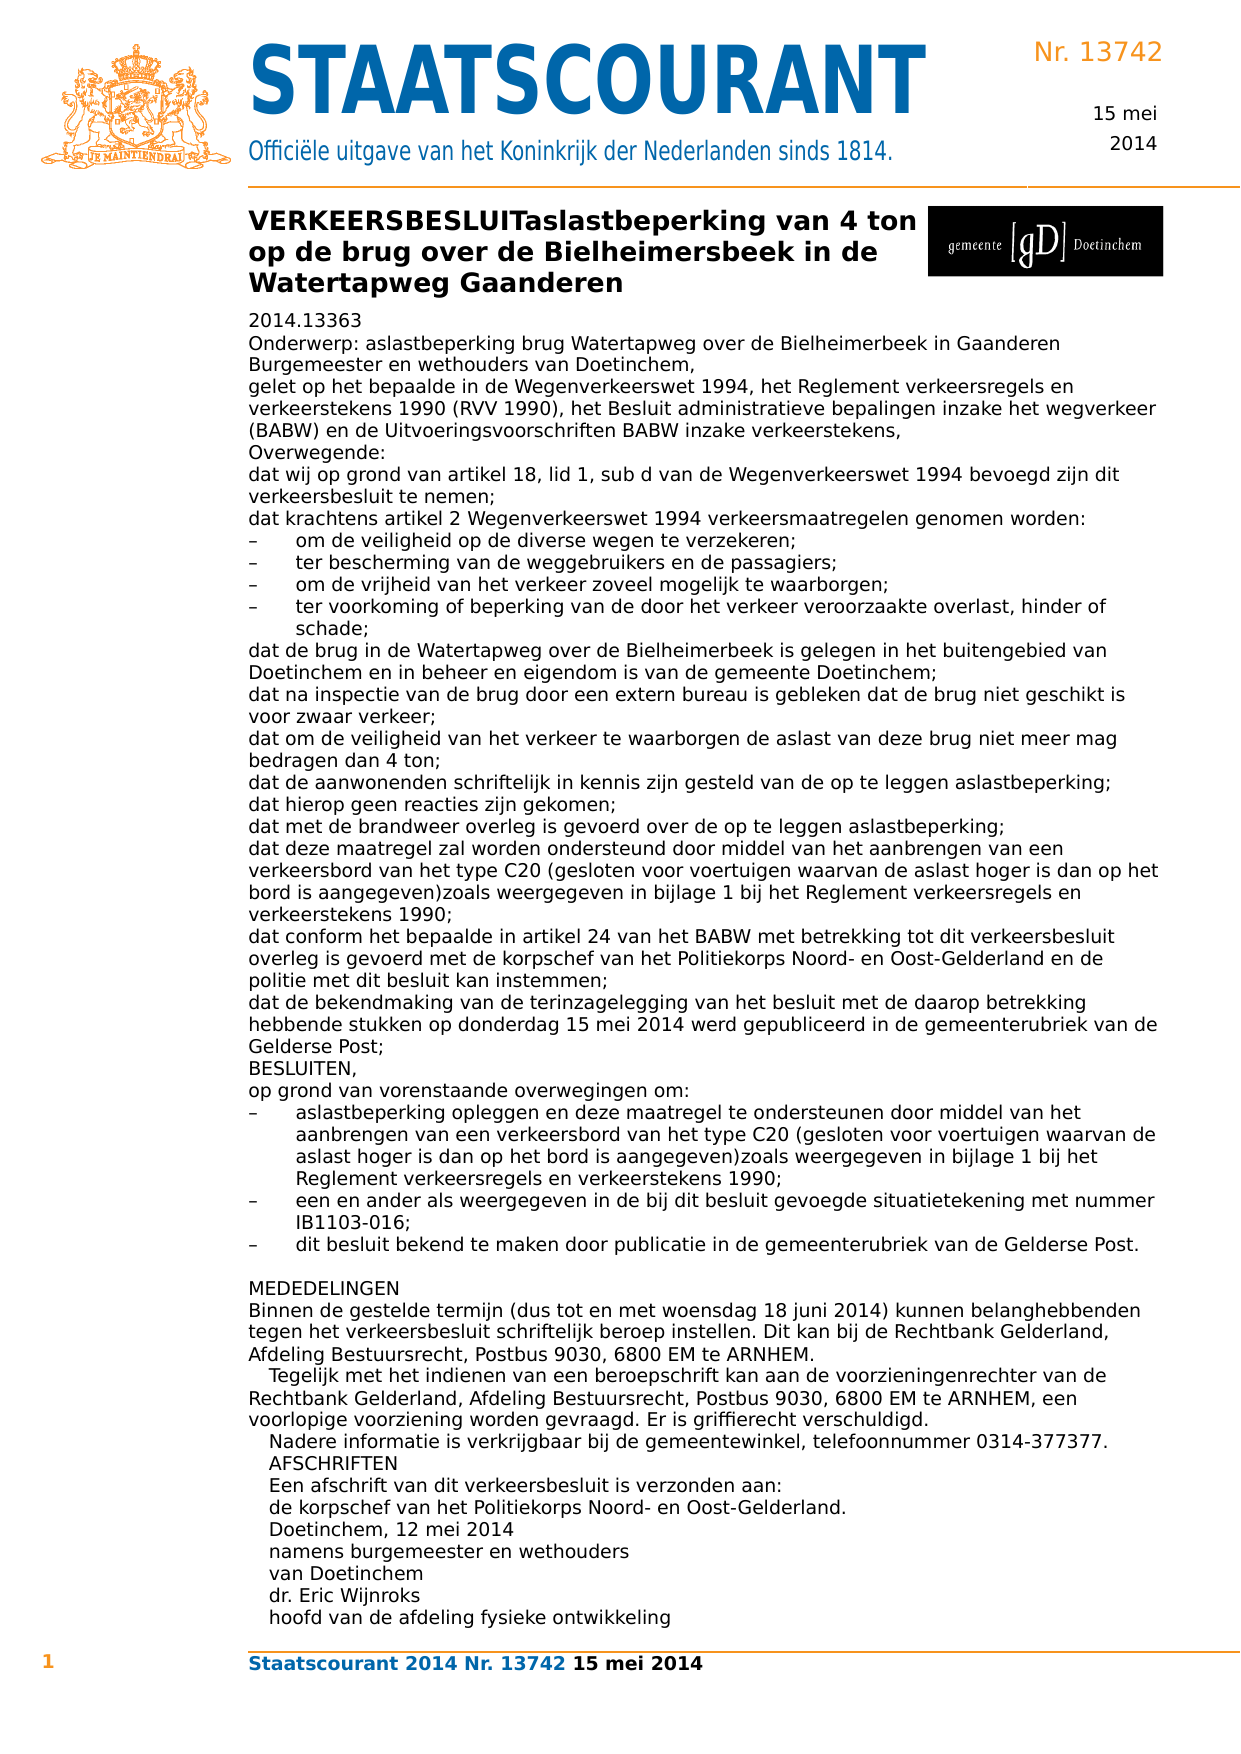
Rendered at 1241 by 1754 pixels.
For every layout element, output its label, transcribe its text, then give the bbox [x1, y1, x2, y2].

picture [927, 205, 1164, 277]
list om de vrijheid van het verkeer zoveel mogelijk te waarborgen; [248, 574, 1163, 596]
text dat na inspectie van de brug door een extern bureau is gebleken dat de brug niet geschikt is voor zwaar verkeer; [248, 684, 1163, 728]
text hoofd van de afdeling fysieke ontwikkeling [248, 1607, 1163, 1629]
text dr. Eric Wijnroks [248, 1585, 1163, 1607]
text Nadere informatie is verkrijgbaar bij de gemeentewinkel, telefoonnummer 0314-377377. [248, 1431, 1163, 1453]
subtitle VERKEERSBESLUITaslastbeperking van 4 ton op de brug over de Bielheimersbeek in de Watertapweg Gaanderen [248, 206, 1163, 299]
text Binnen de gestelde termijn (dus tot en met woensdag 18 juni 2014) kunnen belanghebbenden tegen het verkeersbesluit schriftelijk beroep instellen. Dit kan bij de Rechtbank Gelderland, Afdeling Bestuursrecht, Postbus 9030, 6800 EM te ARNHEM. [248, 1299, 1163, 1365]
picture [41, 44, 231, 169]
text 2014.13363 [248, 310, 1163, 332]
text dat conform het bepaalde in artikel 24 van het BABW met betrekking tot dit verkeersbesluit overleg is gevoerd met de korpschef van het Politiekorps Noord- en Oost-Gelderland en de politie met dit besluit kan instemmen; [248, 926, 1163, 992]
text dat krachtens artikel 2 Wegenverkeerswet 1994 verkeersmaatregelen genomen worden: [248, 508, 1163, 530]
list ter bescherming van de weggebruikers en de passagiers; [248, 552, 1163, 574]
subtitle MEDEDELINGEN [248, 1277, 1163, 1299]
list dit besluit bekend te maken door publicatie in de gemeenterubriek van de Gelderse Post. [248, 1233, 1163, 1256]
list aslastbeperking opleggen en deze maatregel te ondersteunen door middel van het aanbrengen van een verkeersbord van het type C20 (gesloten voor voertuigen waarvan de aslast hoger is dan op het bord is aangegeven)zoals weergegeven in bijlage 1 bij het Reglement verkeersregels en verkeerstekens 1990; [248, 1102, 1163, 1189]
text van Doetinchem [248, 1563, 1163, 1585]
text Tegelijk met het indienen van een beroepschrift kan aan de voorzieningenrechter van de Rechtbank Gelderland, Afdeling Bestuursrecht, Postbus 9030, 6800 EM te ARNHEM, een voorlopige voorziening worden gevraagd. Er is griffierecht verschuldigd. [248, 1365, 1163, 1431]
text Een afschrift van dit verkeersbesluit is verzonden aan: [248, 1475, 1163, 1497]
text dat de bekendmaking van de terinzagelegging van het besluit met de daarop betrekking hebbende stukken op donderdag 15 mei 2014 werd gepubliceerd in de gemeenterubriek van de Gelderse Post; [248, 992, 1163, 1058]
text dat om de veiligheid van het verkeer te waarborgen de aslast van deze brug niet meer mag bedragen dan 4 ton; [248, 728, 1163, 772]
text dat de aanwonenden schriftelijk in kennis zijn gesteld van de op te leggen aslastbeperking; [248, 772, 1163, 794]
text dat de brug in de Watertapweg over de Bielheimerbeek is gelegen in het buitengebied van Doetinchem en in beheer en eigendom is van de gemeente Doetinchem; [248, 640, 1163, 684]
list om de veiligheid op de diverse wegen te verzekeren; [248, 530, 1163, 552]
text dat wij op grond van artikel 18, lid 1, sub d van de Wegenverkeerswet 1994 bevoegd zijn dit verkeersbesluit te nemen; [248, 464, 1163, 508]
text de korpschef van het Politiekorps Noord- en Oost-Gelderland. [248, 1497, 1163, 1519]
text AFSCHRIFTEN [248, 1453, 1163, 1475]
text Doetinchem, 12 mei 2014 [248, 1519, 1163, 1541]
text dat deze maatregel zal worden ondersteund door middel van het aanbrengen van een verkeersbord van het type C20 (gesloten voor voertuigen waarvan de aslast hoger is dan op het bord is aangegeven)zoals weergegeven in bijlage 1 bij het Reglement verkeersregels en verkeerstekens 1990; [248, 838, 1163, 926]
text op grond van vorenstaande overwegingen om: [248, 1080, 1163, 1102]
text Onderwerp: aslastbeperking brug Watertapweg over de Bielheimerbeek in Gaanderen [248, 332, 1163, 354]
list ter voorkoming of beperking van de door het verkeer veroorzaakte overlast, hinder of schade; [248, 596, 1163, 640]
text BESLUITEN, [248, 1058, 1163, 1080]
list een en ander als weergegeven in de bij dit besluit gevoegde situatietekening met nummer IB1103-016; [248, 1189, 1163, 1233]
text namens burgemeester en wethouders [248, 1541, 1163, 1563]
text Overwegende: [248, 442, 1163, 464]
text dat hierop geen reacties zijn gekomen; [248, 794, 1163, 816]
text dat met de brandweer overleg is gevoerd over de op te leggen aslastbeperking; [248, 816, 1163, 838]
text gelet op het bepaalde in de Wegenverkeerswet 1994, het Reglement verkeersregels en verkeerstekens 1990 (RVV 1990), het Besluit administratieve bepalingen inzake het wegverkeer (BABW) en de Uitvoeringsvoorschriften BABW inzake verkeerstekens, [248, 376, 1163, 442]
text Burgemeester en wethouders van Doetinchem, [248, 354, 1163, 376]
